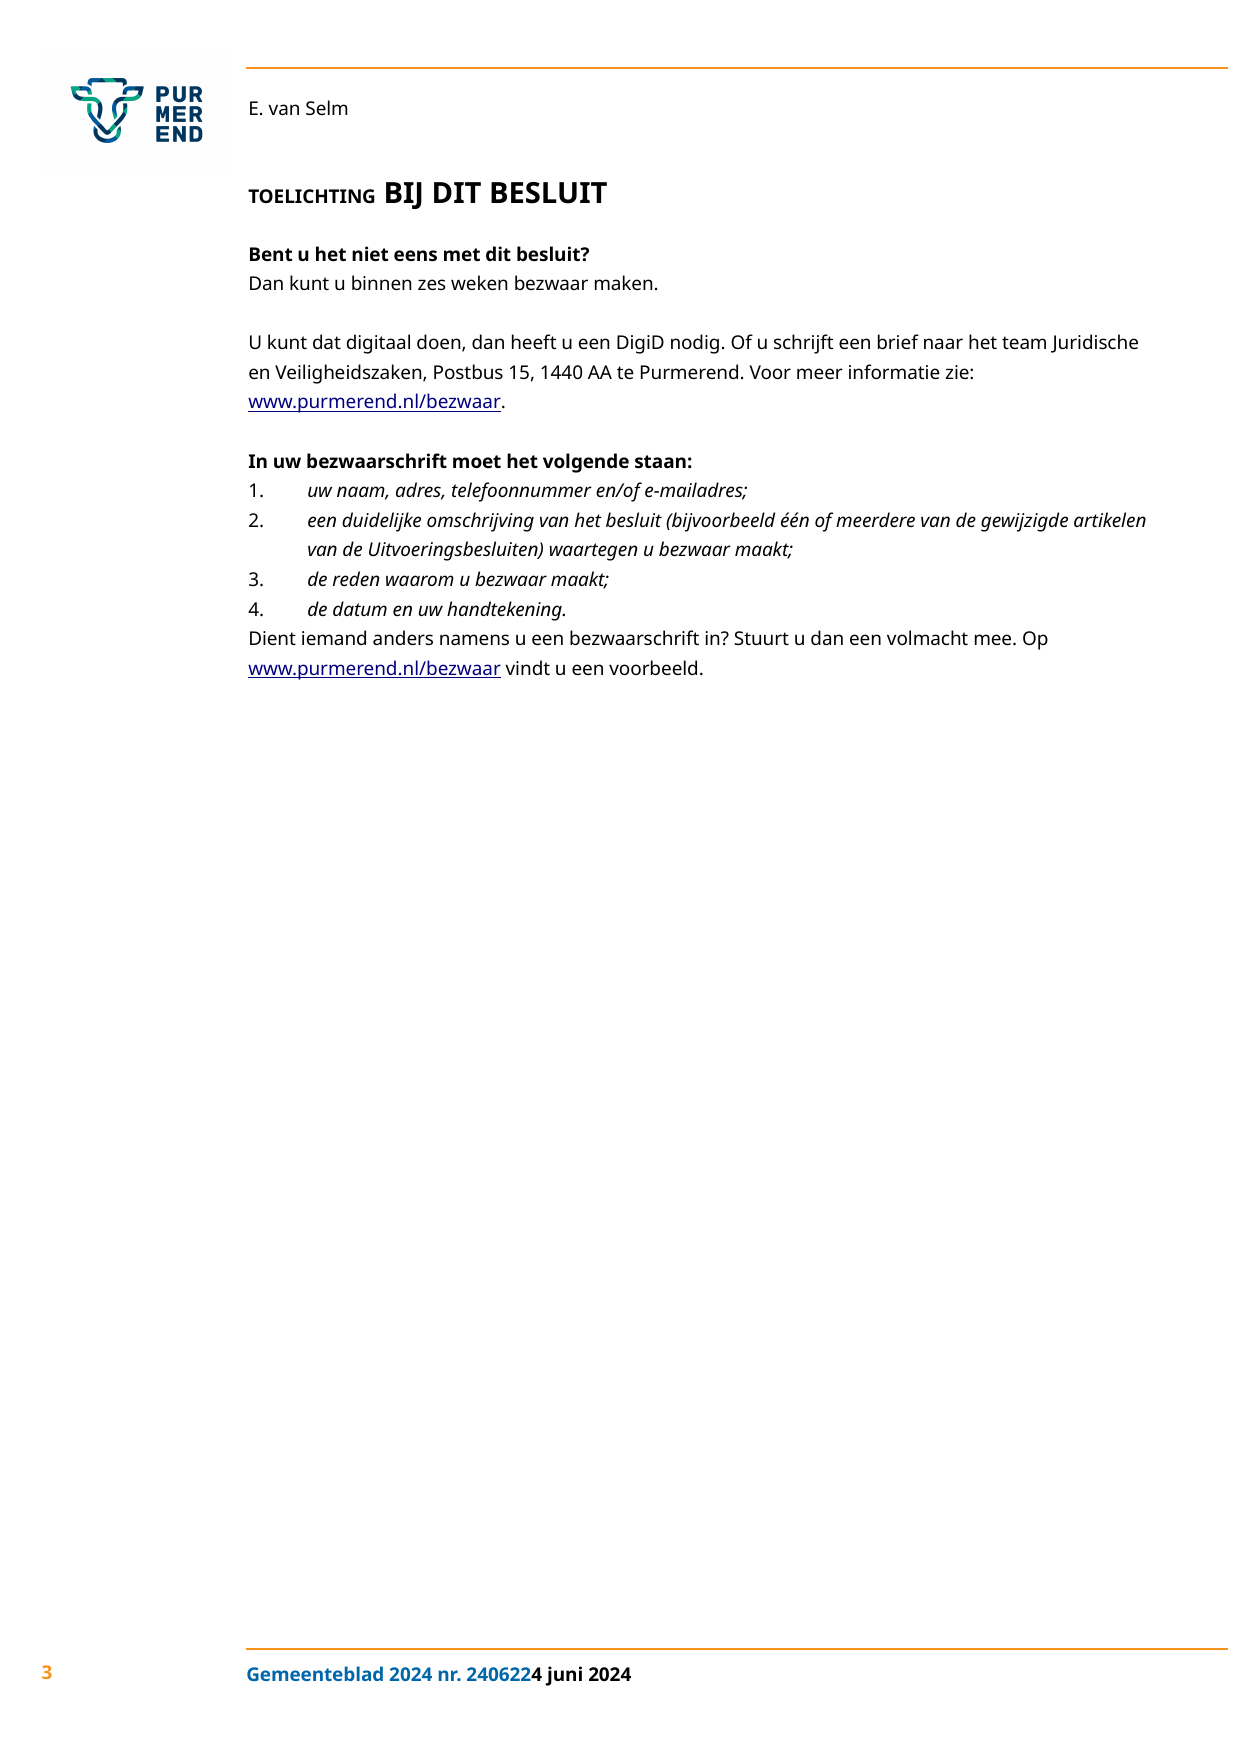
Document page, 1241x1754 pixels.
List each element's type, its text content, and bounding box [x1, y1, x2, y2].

text E. van Selm [248, 95, 1152, 121]
text Dient iemand anders namens u een bezwaarschrift in? Stuurt u dan een volmacht mee. Op www.purmerend.nl/bezwaar vindt u een voorbeeld. [248, 625, 1152, 681]
list een duidelijke omschrijving van het besluit (bijvoorbeeld één of meerdere van de gewijzigde artikelen van de Uitvoeringsbesluiten) waartegen u bezwaar maakt; [248, 507, 1152, 562]
list uw naam, adres, telefoonnummer en/of e-mailadres; [248, 477, 1152, 503]
text Bent u het niet eens met dit besluit? [248, 241, 1152, 267]
picture [41, 47, 231, 172]
list de datum en uw handtekening. [248, 596, 1152, 622]
text U kunt dat digitaal doen, dan heeft u een DigiD nodig. Of u schrijft een brief naar het team Juridische en Veiligheidszaken, Postbus 15, 1440 AA te Purmerend. Voor meer informatie zie: www.purmerend.nl/bezwaar. [248, 329, 1152, 414]
text TOELICHTING BIJ DIT BESLUIT [248, 172, 1152, 212]
list de reden waarom u bezwaar maakt; [248, 566, 1152, 592]
text Dan kunt u binnen zes weken bezwaar maken. [248, 270, 1152, 296]
text In uw bezwaarschrift moet het volgende staan: [248, 448, 1152, 474]
